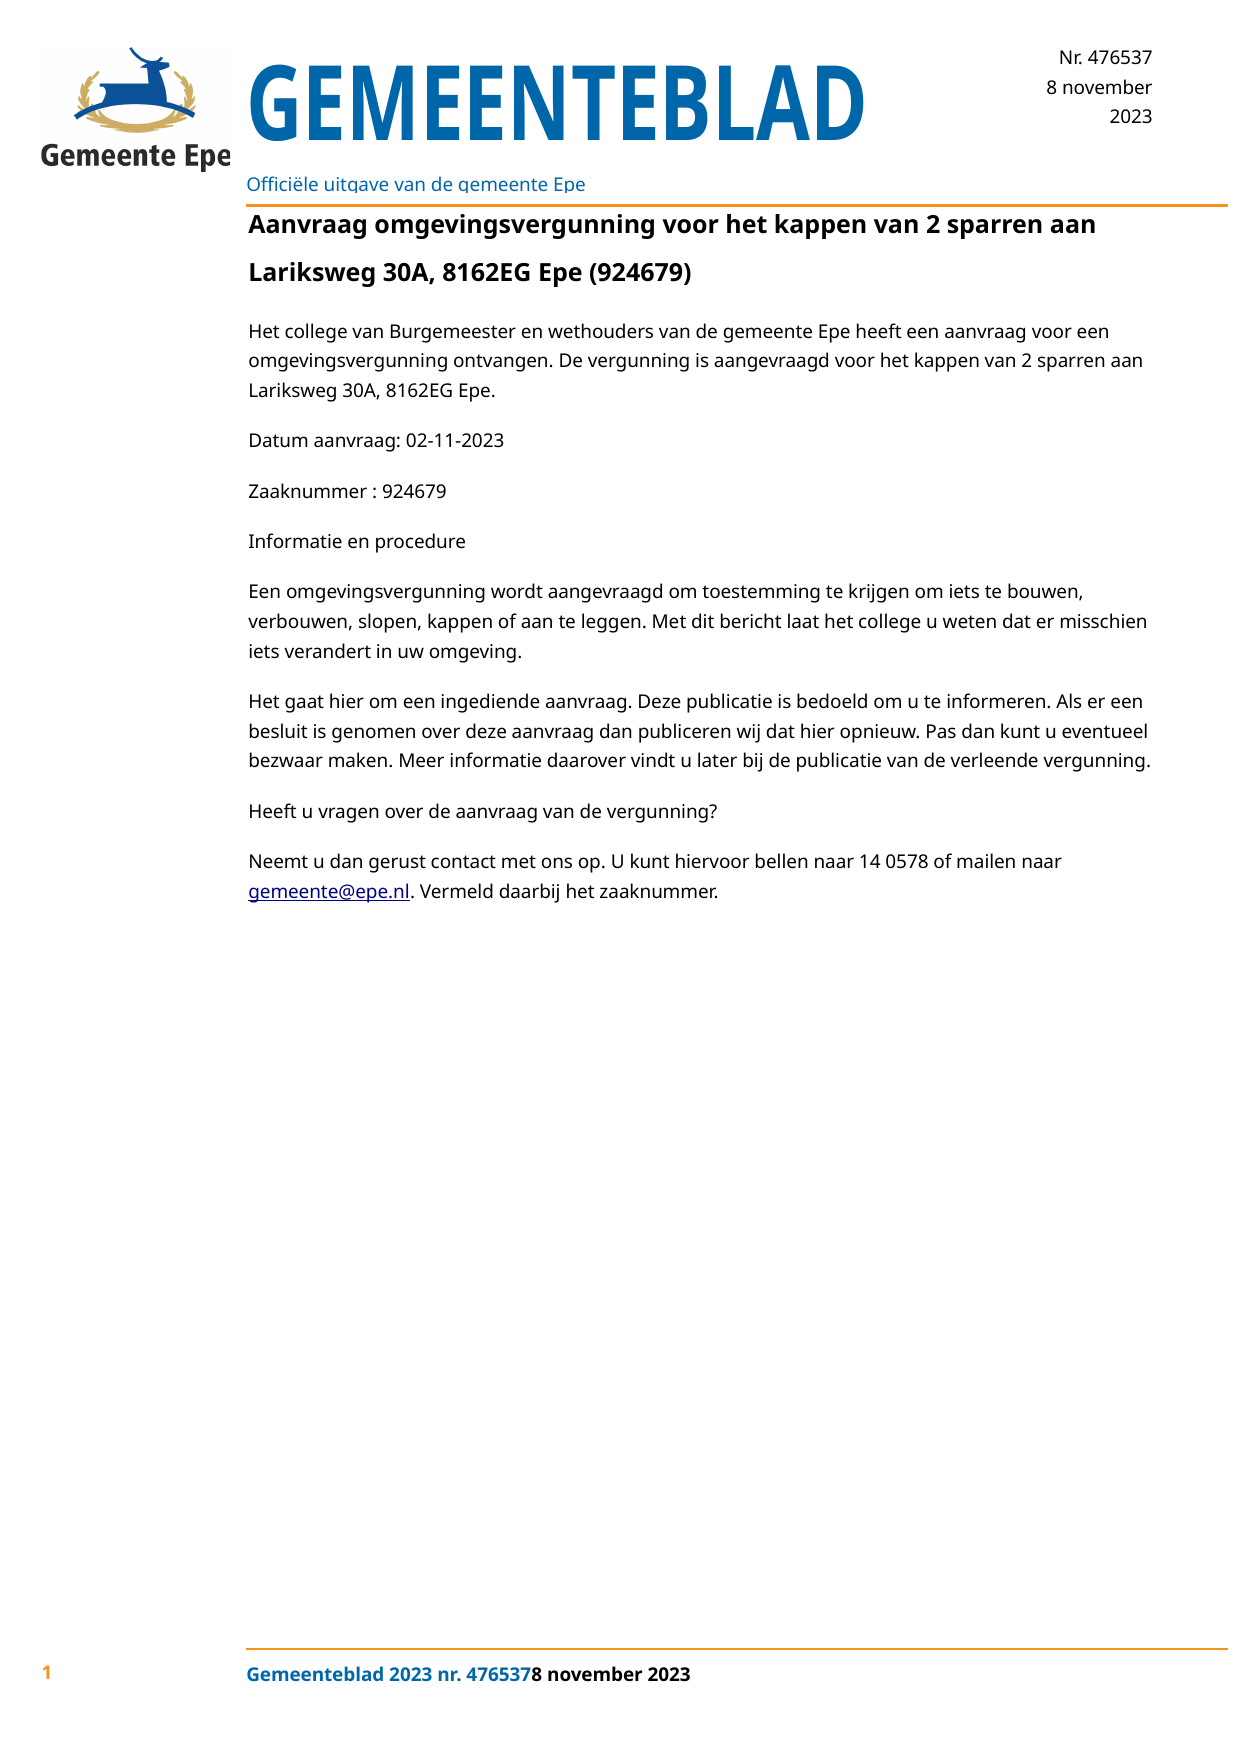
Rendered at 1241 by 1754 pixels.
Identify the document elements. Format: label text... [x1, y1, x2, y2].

picture [41, 47, 231, 172]
text Neemt u dan gerust contact met ons op. U kunt hiervoor bellen naar 14 0578 of mailen naar gemeente@epe.nl. Vermeld daarbij het zaaknummer. [248, 848, 1152, 904]
text Een omgevingsvergunning wordt aangevraagd om toestemming te krijgen om iets te bouwen, verbouwen, slopen, kappen of aan te leggen. Met dit bericht laat het college u weten dat er misschien iets verandert in uw omgeving. [248, 579, 1152, 664]
text Aanvraag omgevingsvergunning voor het kappen van 2 sparren aan Lariksweg 30A, 8162EG Epe (924679) [248, 207, 1152, 288]
text Het gaat hier om een ingediende aanvraag. Deze publicatie is bedoeld om u te informeren. Als er een besluit is genomen over deze aanvraag dan publiceren wij dat hier opnieuw. Pas dan kunt u eventueel bezwaar maken. Meer informatie daarover vindt u later bij de publicatie van de verleende vergunning. [248, 688, 1152, 773]
text Zaaknummer : 924679 [248, 478, 1152, 504]
text Het college van Burgemeester en wethouders van de gemeente Epe heeft een aanvraag voor een omgevingsvergunning ontvangen. De vergunning is aangevraagd voor het kappen van 2 sparren aan Lariksweg 30A, 8162EG Epe. [248, 318, 1152, 403]
text Informatie en procedure [248, 528, 1152, 554]
text Heeft u vragen over de aanvraag van de vergunning? [248, 798, 1152, 824]
text Datum aanvraag: 02-11-2023 [248, 427, 1152, 453]
